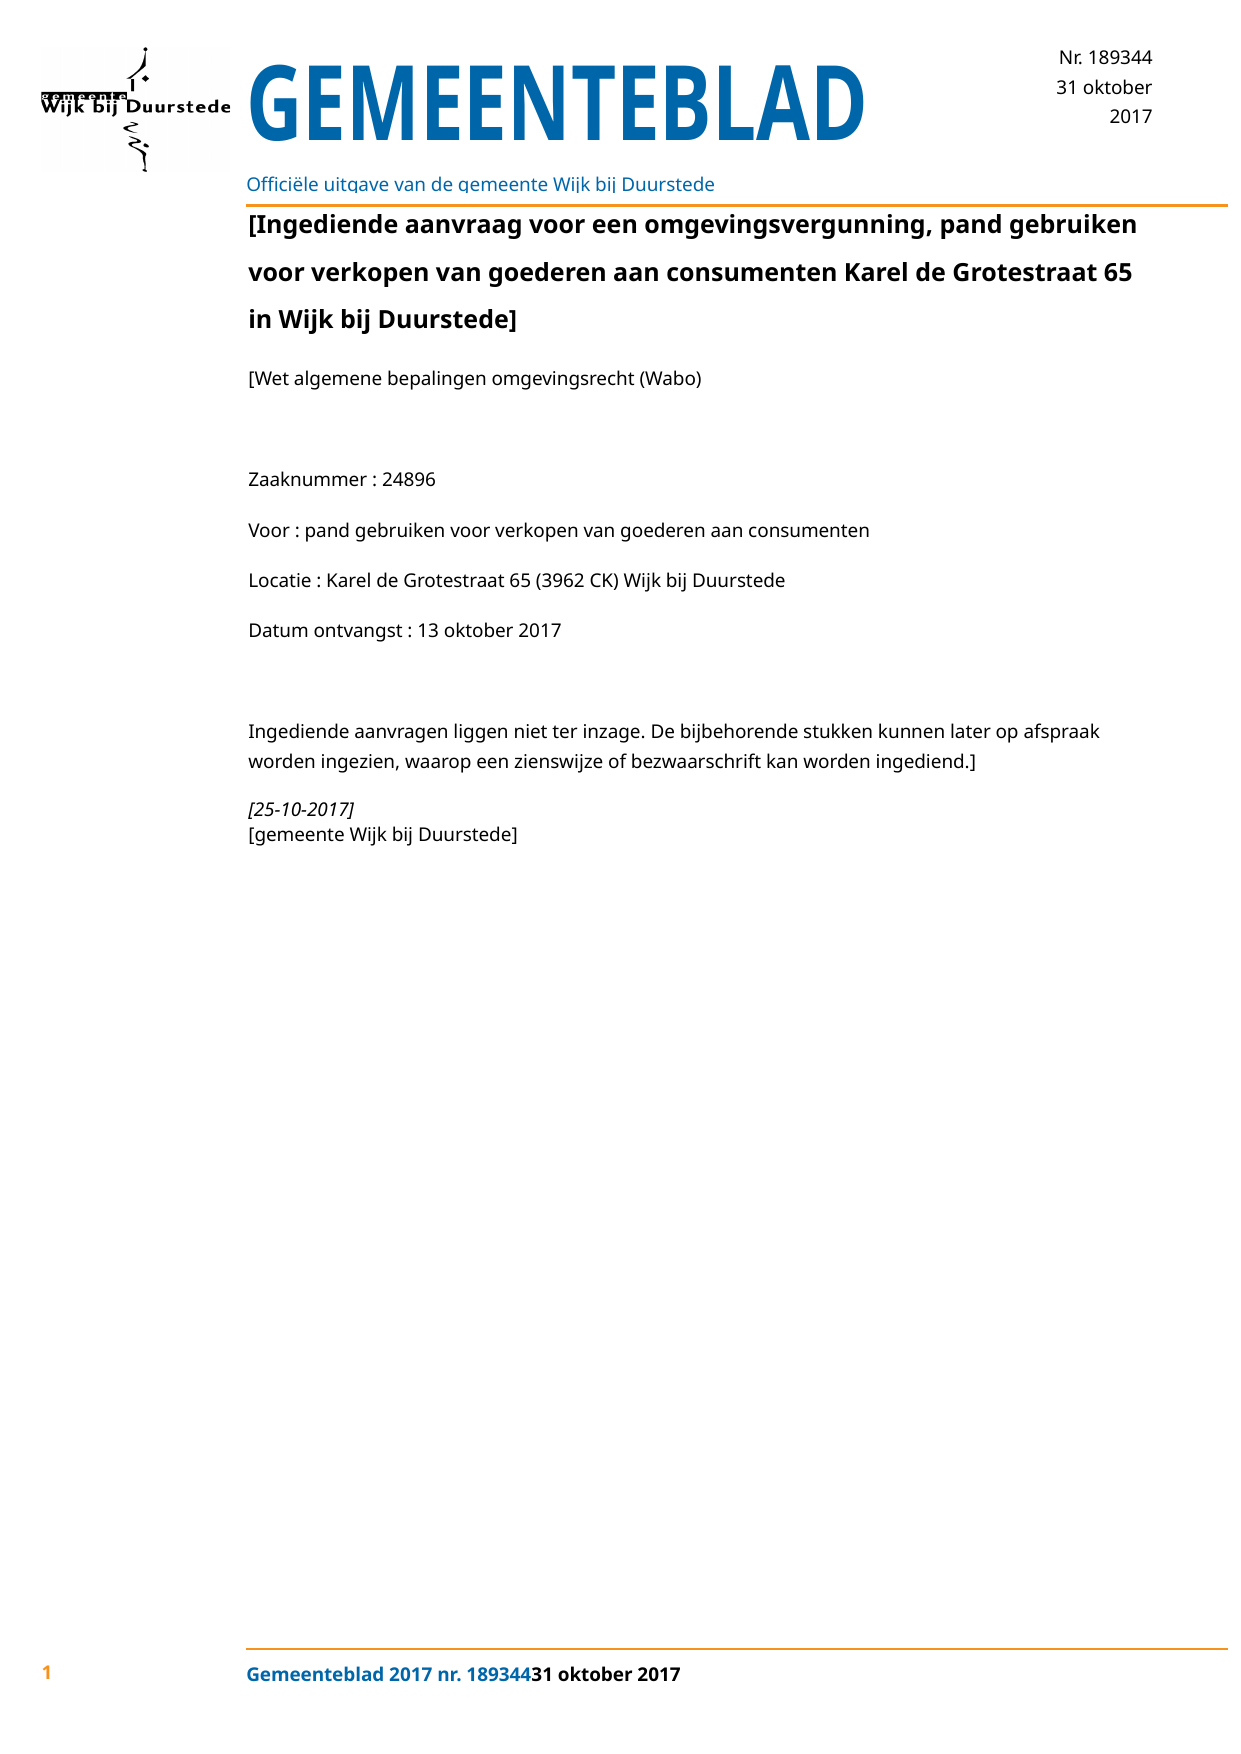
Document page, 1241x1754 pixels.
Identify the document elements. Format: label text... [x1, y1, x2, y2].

text [Ingediende aanvraag voor een omgevingsvergunning, pand gebruiken voor verkopen van goederen aan consumenten Karel de Grotestraat 65 in Wijk bij Duurstede] [248, 207, 1152, 336]
picture [41, 47, 231, 172]
text [Wet algemene bepalingen omgevingsrecht (Wabo) [248, 366, 1152, 391]
text Datum ontvangst : 13 oktober 2017 [248, 618, 1152, 643]
text Voor : pand gebruiken voor verkopen van goederen aan consumenten [248, 517, 1152, 542]
text [gemeente Wijk bij Duurstede] [248, 822, 1152, 847]
text Ingediende aanvragen liggen niet ter inzage. De bijbehorende stukken kunnen later op afspraak worden ingezien, waarop een zienswijze of bezwaarschrift kan worden ingediend.] [248, 718, 1152, 774]
text Locatie : Karel de Grotestraat 65 (3962 CK) Wijk bij Duurstede [248, 567, 1152, 593]
text [25-10-2017] [248, 796, 1152, 822]
text Zaaknummer : 24896 [248, 466, 1152, 492]
